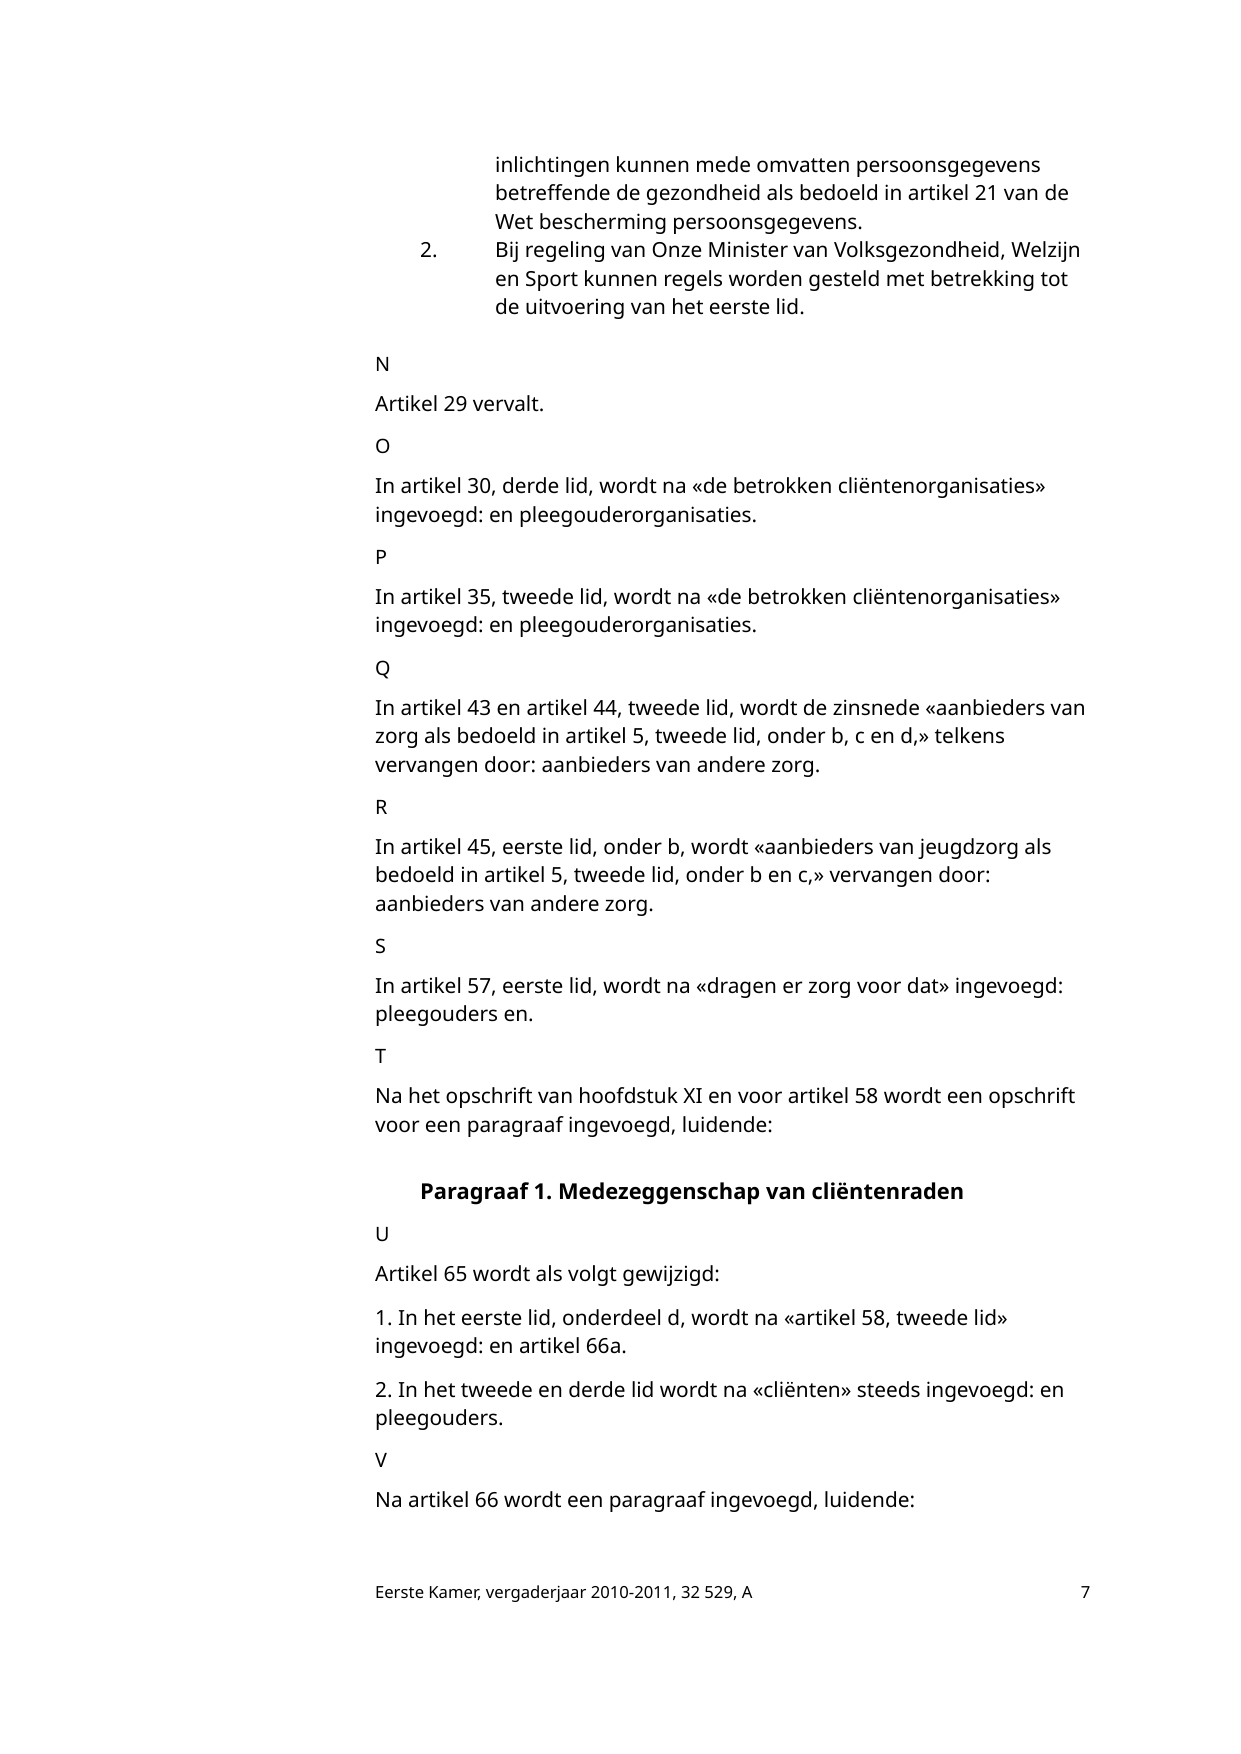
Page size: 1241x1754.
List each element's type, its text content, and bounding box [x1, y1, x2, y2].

text R [375, 793, 1090, 820]
text P [375, 543, 1090, 570]
text In artikel 45, eerste lid, onder b, wordt «aanbieders van jeugdzorg als bedoeld in artikel 5, tweede lid, onder b en c,» vervangen door: aanbieders van andere zorg. [375, 832, 1090, 917]
text Na artikel 66 wordt een paragraaf ingevoegd, luidende: [375, 1485, 1090, 1514]
text S [375, 932, 1090, 959]
text In artikel 43 en artikel 44, tweede lid, wordt de zinsnede «aanbieders van zorg als bedoeld in artikel 5, tweede lid, onder b, c en d,» telkens vervangen door: aanbieders van andere zorg. [375, 693, 1090, 778]
text V [375, 1447, 1090, 1474]
text N [375, 351, 1090, 378]
text Artikel 65 wordt als volgt gewijzigd: [375, 1259, 1090, 1288]
text Q [375, 654, 1090, 681]
text In artikel 35, tweede lid, wordt na «de betrokken cliëntenorganisaties» ingevoegd: en pleegouderorganisaties. [375, 582, 1090, 639]
text Na het opschrift van hoofdstuk XI en voor artikel 58 wordt een opschrift voor een paragraaf ingevoegd, luidende: [375, 1082, 1090, 1138]
text In artikel 57, eerste lid, wordt na «dragen er zorg voor dat» ingevoegd: pleegouders en. [375, 971, 1090, 1028]
text O [375, 433, 1090, 460]
list inlichtingen kunnen mede omvatten persoonsgegevens betreffende de gezondheid als bedoeld in artikel 21 van de Wet bescherming persoonsgegevens. [420, 150, 1090, 235]
text T [375, 1043, 1090, 1070]
list Bij regeling van Onze Minister van Volksgezondheid, Welzijn en Sport kunnen regels worden gesteld met betrekking tot de uitvoering van het eerste lid. [420, 235, 1090, 321]
text U [375, 1221, 1090, 1248]
subtitle Paragraaf 1. Medezeggenschap van cliëntenraden [420, 1176, 1090, 1206]
text 2. In het tweede en derde lid wordt na «cliënten» steeds ingevoegd: en pleegouders. [375, 1375, 1090, 1432]
text In artikel 30, derde lid, wordt na «de betrokken cliëntenorganisaties» ingevoegd: en pleegouderorganisaties. [375, 472, 1090, 528]
text Artikel 29 vervalt. [375, 389, 1090, 418]
text 1. In het eerste lid, onderdeel d, wordt na «artikel 58, tweede lid» ingevoegd: en artikel 66a. [375, 1303, 1090, 1360]
